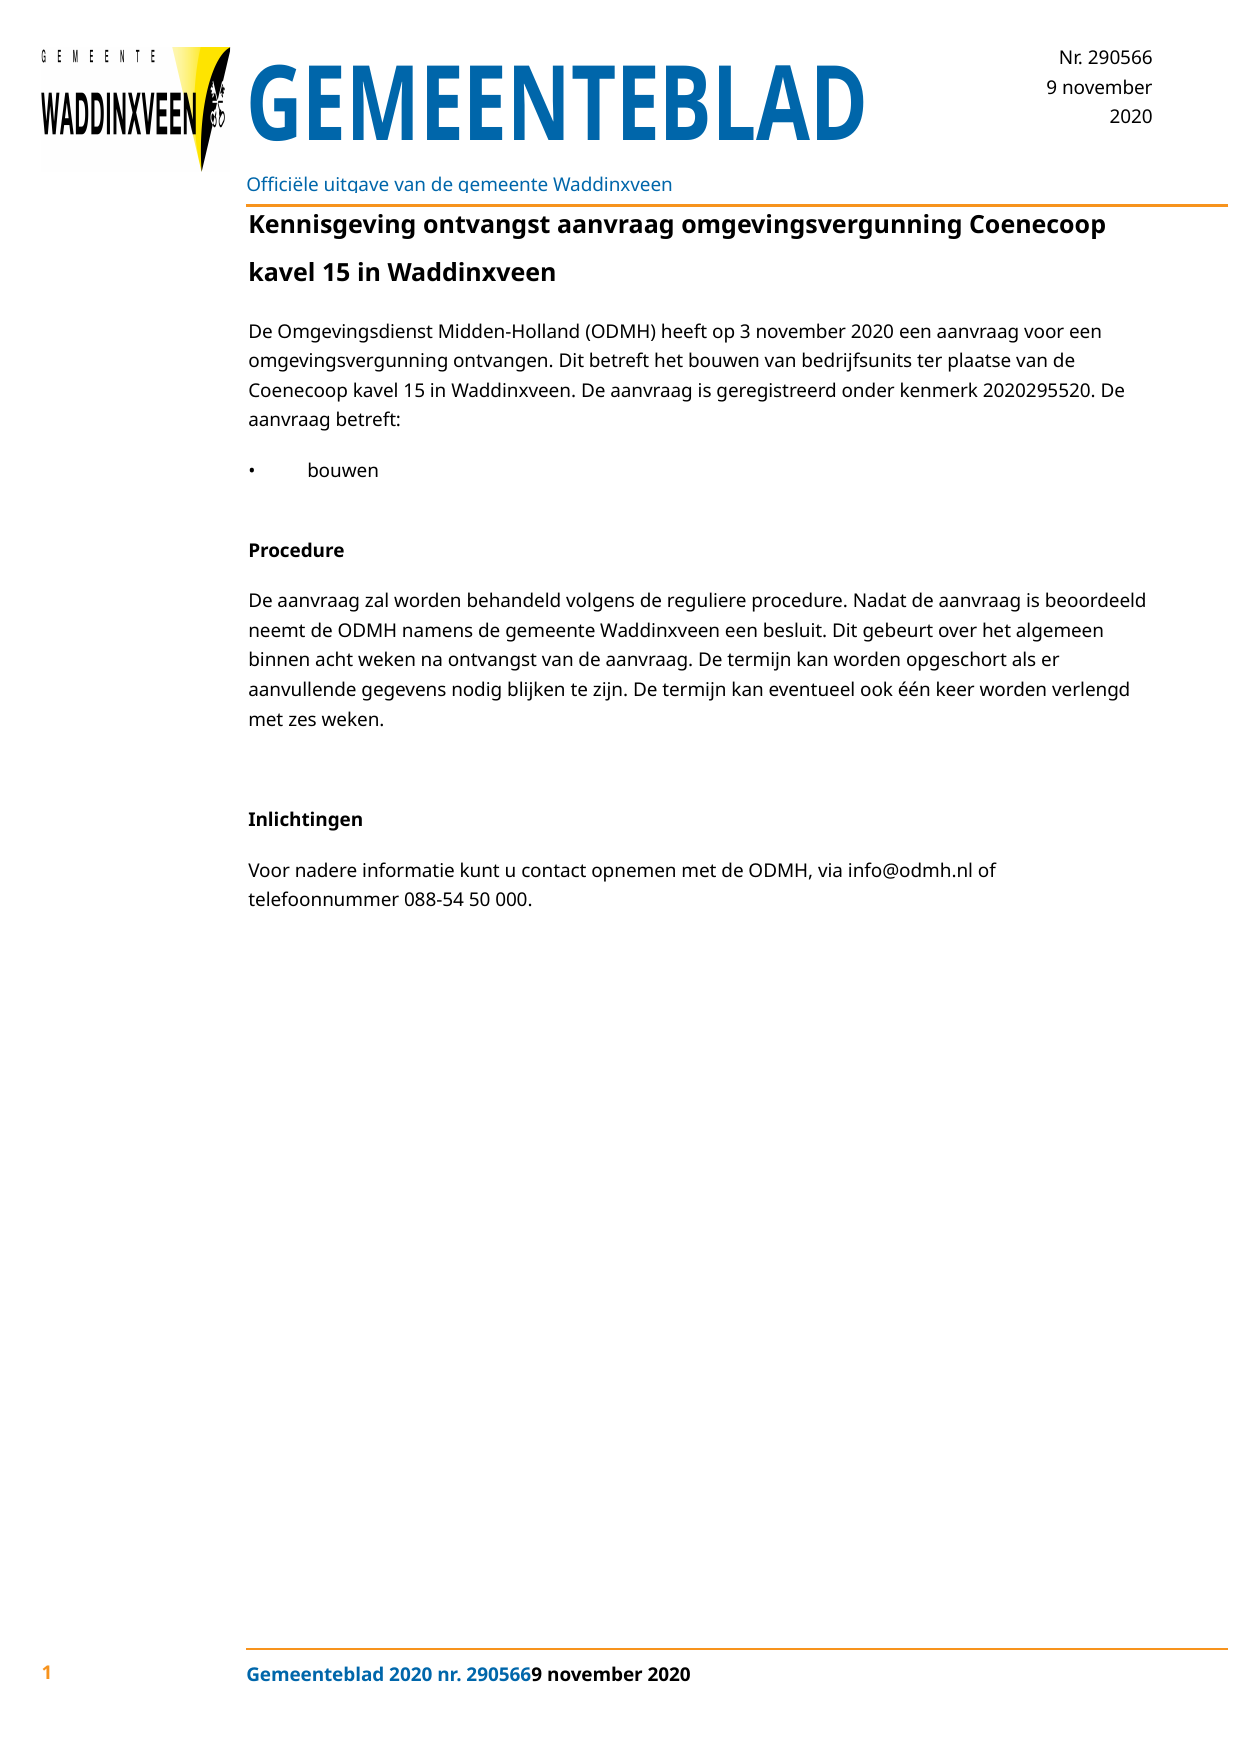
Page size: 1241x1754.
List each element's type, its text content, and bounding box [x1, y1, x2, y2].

text Procedure [248, 537, 1152, 563]
text De aanvraag zal worden behandeld volgens de reguliere procedure. Nadat de aanvraag is beoordeeld neemt de ODMH namens de gemeente Waddinxveen een besluit. Dit gebeurt over het algemeen binnen acht weken na ontvangst van de aanvraag. De termijn kan worden opgeschort als er aanvullende gegevens nodig blijken te zijn. De termijn kan eventueel ook één keer worden verlengd met zes weken. [248, 587, 1152, 732]
picture [41, 47, 231, 172]
list bouwen [248, 457, 1152, 483]
text De Omgevingsdienst Midden-Holland (ODMH) heeft op 3 november 2020 een aanvraag voor een omgevingsvergunning ontvangen. Dit betreft het bouwen van bedrijfsunits ter plaatse van de Coenecoop kavel 15 in Waddinxveen. De aanvraag is geregistreerd onder kenmerk 2020295520. De aanvraag betreft: [248, 318, 1152, 432]
text Voor nadere informatie kunt u contact opnemen met de ODMH, via info@odmh.nl of telefoonnummer 088-54 50 000. [248, 857, 1152, 912]
text Kennisgeving ontvangst aanvraag omgevingsvergunning Coenecoop kavel 15 in Waddinxveen [248, 207, 1152, 288]
text Inlichtingen [248, 807, 1152, 832]
